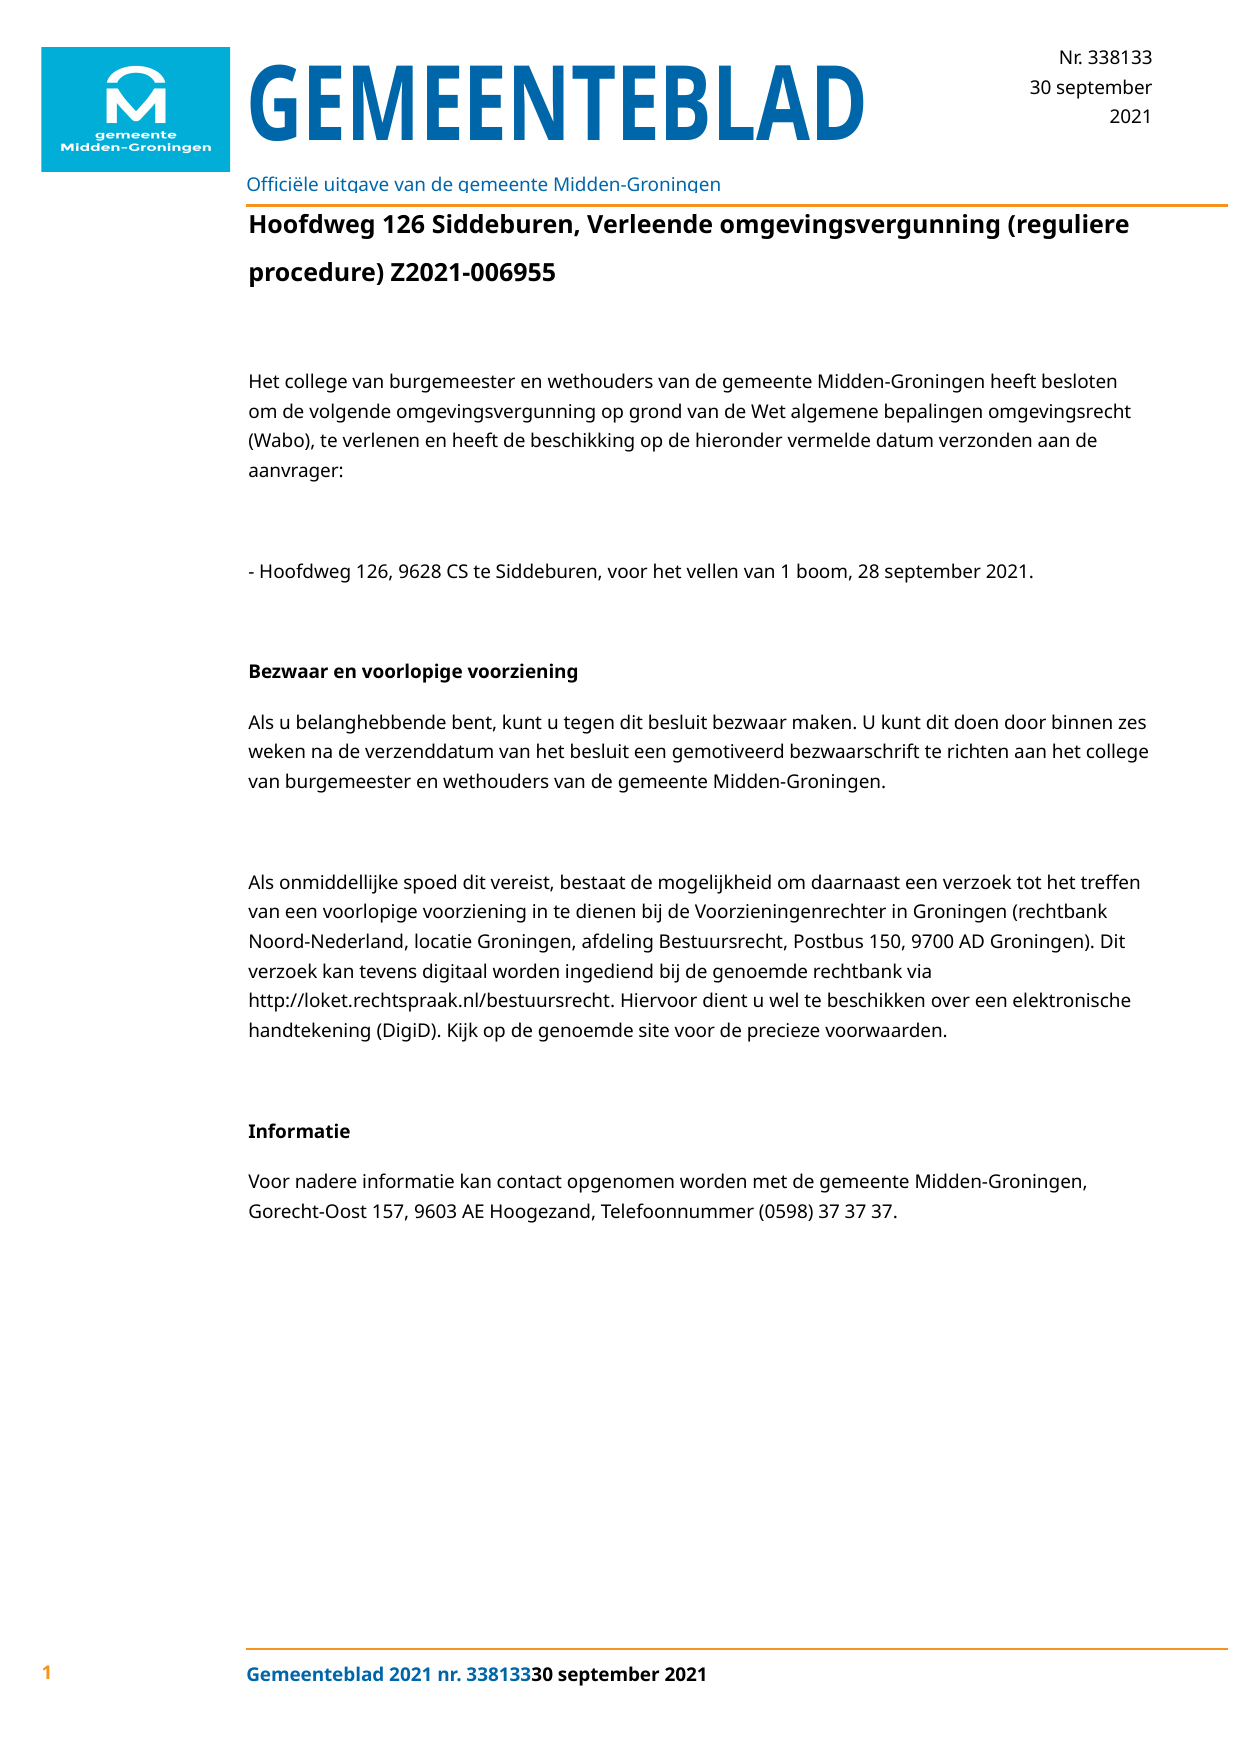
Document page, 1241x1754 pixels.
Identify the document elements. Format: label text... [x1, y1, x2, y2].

text Als u belanghebbende bent, kunt u tegen dit besluit bezwaar maken. U kunt dit doen door binnen zes weken na de verzenddatum van het besluit een gemotiveerd bezwaarschrift te richten aan het college van burgemeester en wethouders van de gemeente Midden-Groningen. [248, 709, 1152, 794]
text Voor nadere informatie kan contact opgenomen worden met de gemeente Midden-Groningen, Gorecht-Oost 157, 9603 AE Hoogezand, Telefoonnummer (0598) 37 37 37. [248, 1168, 1152, 1224]
text Informatie [248, 1118, 1152, 1144]
text Het college van burgemeester en wethouders van de gemeente Midden-Groningen heeft besloten om de volgende omgevingsvergunning op grond van de Wet algemene bepalingen omgevingsrecht (Wabo), te verlenen en heeft de beschikking op de hieronder vermelde datum verzonden aan de aanvrager: [248, 368, 1152, 483]
text Als onmiddellijke spoed dit vereist, bestaat de mogelijkheid om daarnaast een verzoek tot het treffen van een voorlopige voorziening in te dienen bij de Voorzieningenrechter in Groningen (rechtbank Noord-Nederland, locatie Groningen, afdeling Bestuursrecht, Postbus 150, 9700 AD Groningen). Dit verzoek kan tevens digitaal worden ingediend bij de genoemde rechtbank via http://loket.rechtspraak.nl/bestuursrecht. Hiervoor dient u wel te beschikken over een elektronische handtekening (DigiD). Kijk op de genoemde site voor de precieze voorwaarden. [248, 869, 1152, 1043]
text Hoofdweg 126 Siddeburen, Verleende omgevingsvergunning (reguliere procedure) Z2021-006955 [248, 207, 1152, 288]
picture [107, 89, 165, 122]
text Bezwaar en voorlopige voorziening [248, 659, 1152, 684]
picture [108, 66, 164, 82]
text - Hoofdweg 126, 9628 CS te Siddeburen, voor het vellen van 1 boom, 28 september 2021. [248, 558, 1152, 584]
picture [184, 146, 190, 153]
